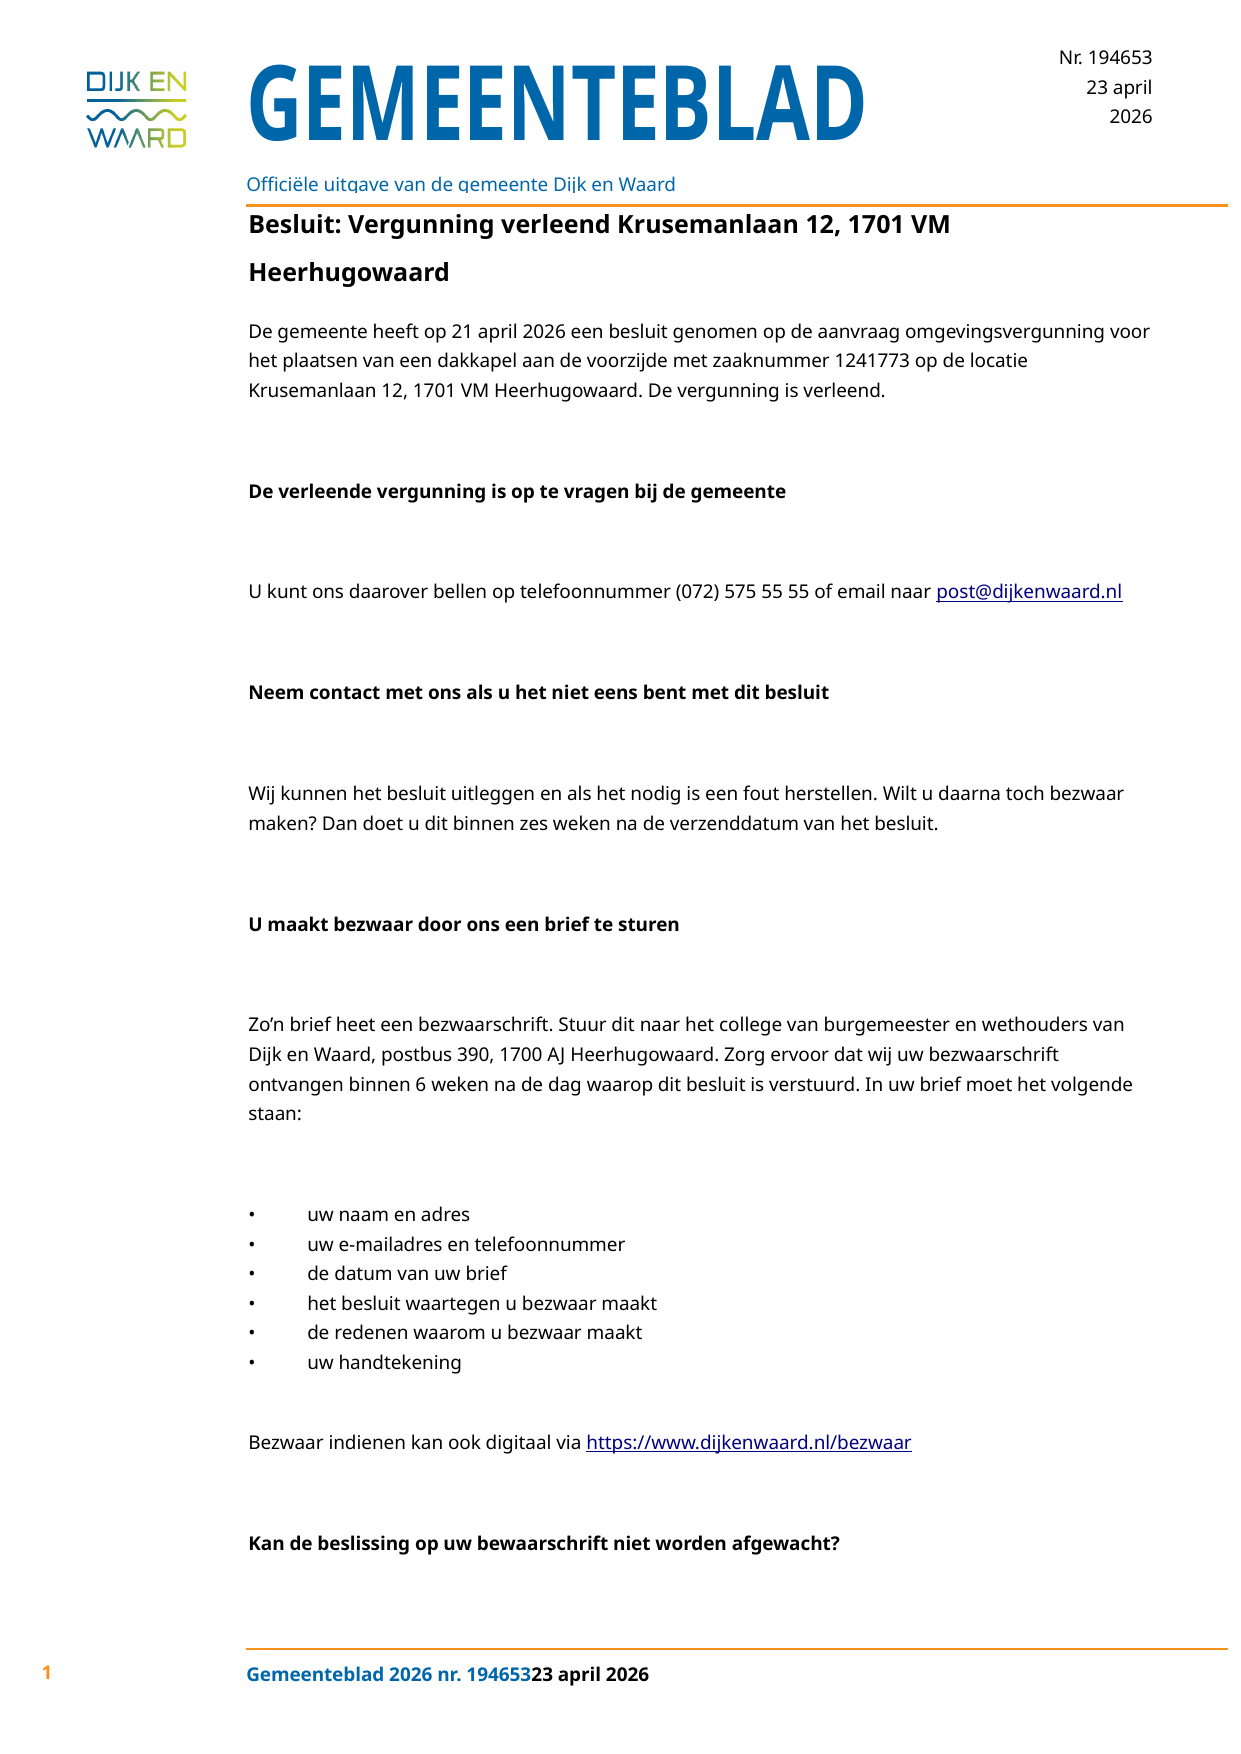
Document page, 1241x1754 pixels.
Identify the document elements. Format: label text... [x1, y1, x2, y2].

picture [41, 47, 231, 172]
text De verleende vergunning is op te vragen bij de gemeente [248, 478, 1152, 504]
list uw e-mailadres en telefoonnummer [248, 1231, 1152, 1257]
text Kan de beslissing op uw bewaarschrift niet worden afgewacht? [248, 1530, 1152, 1556]
list de redenen waarom u bezwaar maakt [248, 1319, 1152, 1345]
list de datum van uw brief [248, 1260, 1152, 1286]
text Bezwaar indienen kan ook digitaal via https://www.dijkenwaard.nl/bezwaar [248, 1429, 1152, 1455]
text U maakt bezwaar door ons een brief te sturen [248, 911, 1152, 937]
list uw handtekening [248, 1349, 1152, 1375]
text Neem contact met ons als u het niet eens bent met dit besluit [248, 679, 1152, 705]
list het besluit waartegen u bezwaar maakt [248, 1290, 1152, 1316]
text Besluit: Vergunning verleend Krusemanlaan 12, 1701 VM Heerhugowaard [248, 207, 1152, 288]
list uw naam en adres [248, 1201, 1152, 1227]
text U kunt ons daarover bellen op telefoonnummer (072) 575 55 55 of email naar post@dijkenwaard.nl [248, 579, 1152, 604]
text De gemeente heeft op 21 april 2026 een besluit genomen op de aanvraag omgevingsvergunning voor het plaatsen van een dakkapel aan de voorzijde met zaaknummer 1241773 op de locatie Krusemanlaan 12, 1701 VM Heerhugowaard. De vergunning is verleend. [248, 318, 1152, 403]
text Wij kunnen het besluit uitleggen en als het nodig is een fout herstellen. Wilt u daarna toch bezwaar maken? Dan doet u dit binnen zes weken na de verzenddatum van het besluit. [248, 780, 1152, 836]
text Zo’n brief heet een bezwaarschrift. Stuur dit naar het college van burgemeester en wethouders van Dijk en Waard, postbus 390, 1700 AJ Heerhugowaard. Zorg ervoor dat wij uw bezwaarschrift ontvangen binnen 6 weken na de dag waarop dit besluit is verstuurd. In uw brief moet het volgende staan: [248, 1012, 1152, 1126]
